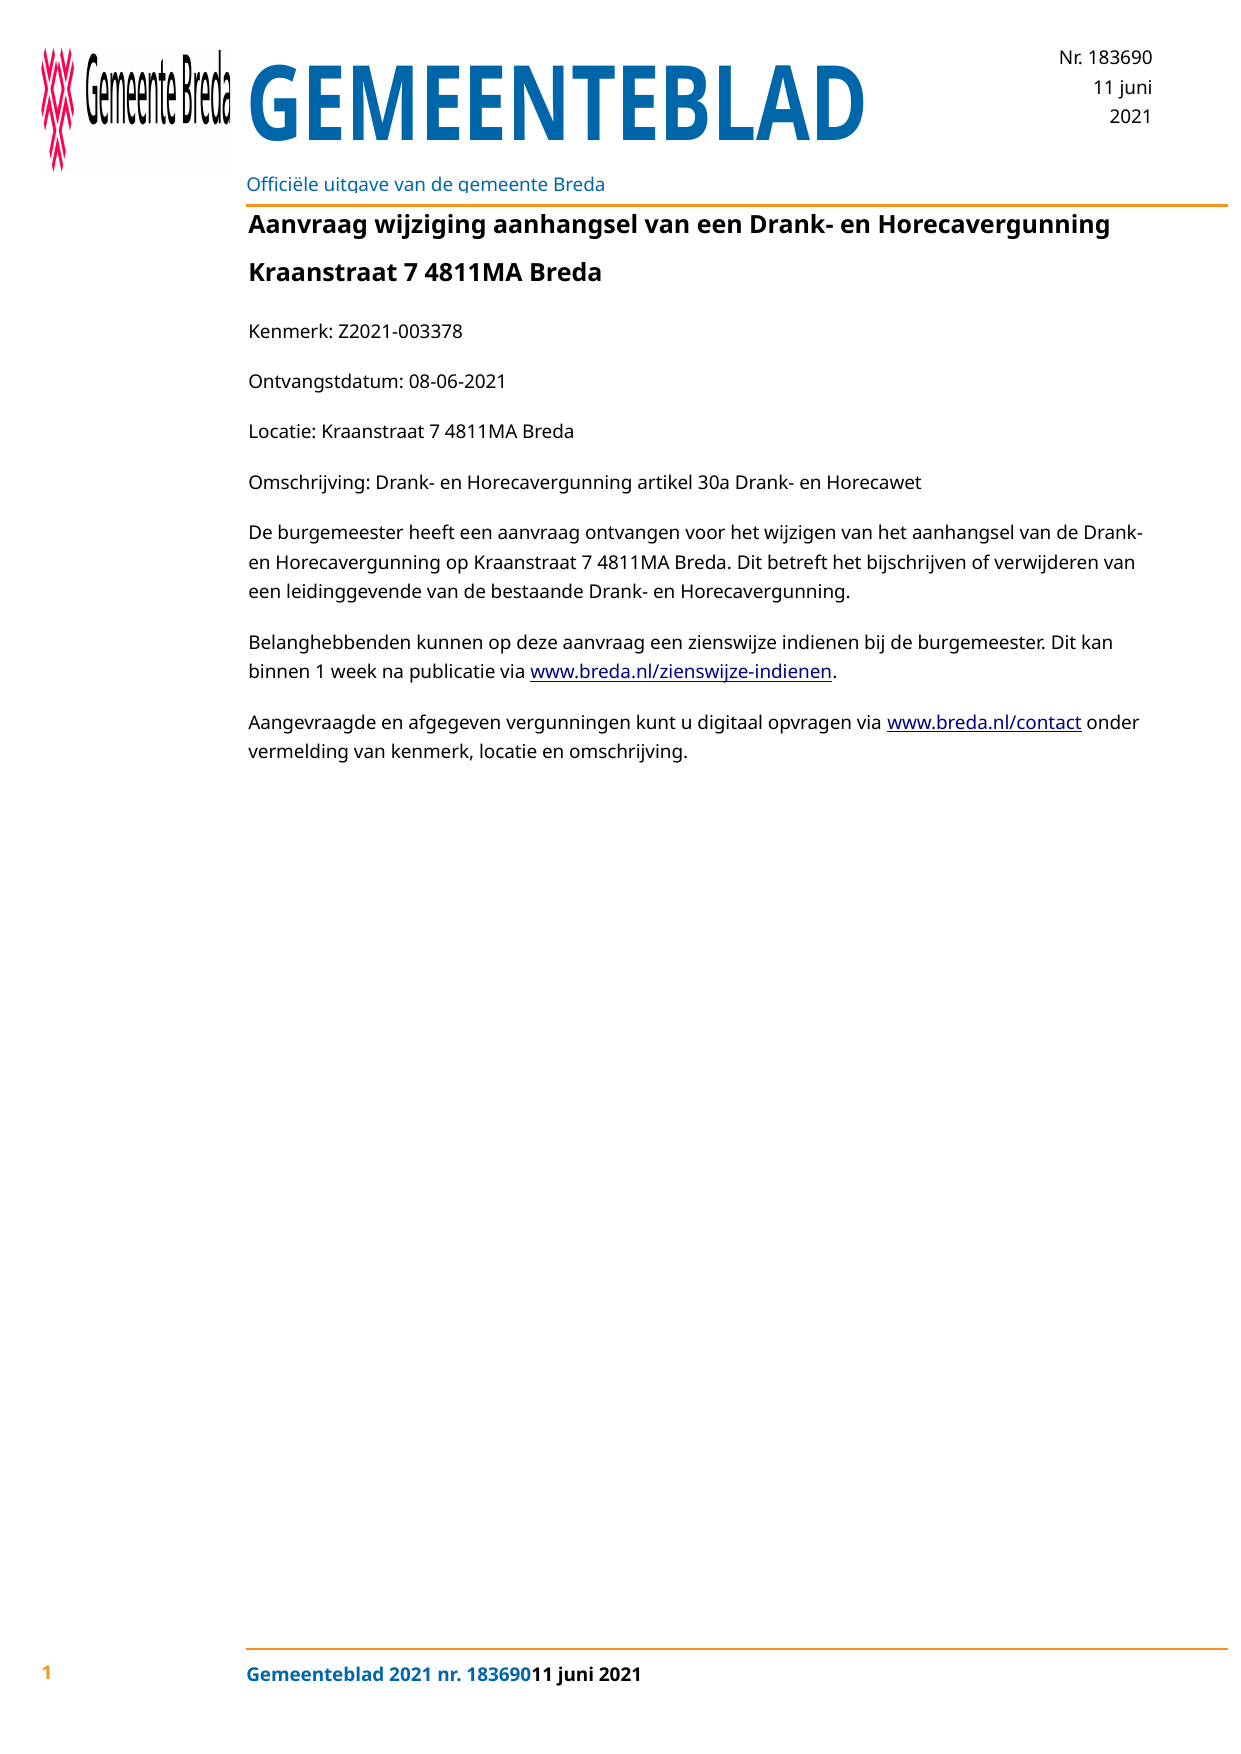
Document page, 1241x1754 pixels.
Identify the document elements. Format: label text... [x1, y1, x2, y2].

text Locatie: Kraanstraat 7 4811MA Breda [248, 419, 1152, 444]
picture [41, 47, 231, 172]
text Kenmerk: Z2021-003378 [248, 318, 1152, 344]
text Aanvraag wijziging aanhangsel van een Drank- en Horecavergunning Kraanstraat 7 4811MA Breda [248, 207, 1152, 288]
text Ontvangstdatum: 08-06-2021 [248, 368, 1152, 394]
text Aangevraagde en afgegeven vergunningen kunt u digitaal opvragen via www.breda.nl/contact onder vermelding van kenmerk, locatie en omschrijving. [248, 709, 1152, 764]
text De burgemeester heeft een aanvraag ontvangen voor het wijzigen van het aanhangsel van de Drank- en Horecavergunning op Kraanstraat 7 4811MA Breda. Dit betreft het bijschrijven of verwijderen van een leidinggevende van de bestaande Drank- en Horecavergunning. [248, 519, 1152, 604]
text Belanghebbenden kunnen op deze aanvraag een zienswijze indienen bij de burgemeester. Dit kan binnen 1 week na publicatie via www.breda.nl/zienswijze-indienen. [248, 629, 1152, 684]
text Omschrijving: Drank- en Horecavergunning artikel 30a Drank- en Horecawet [248, 469, 1152, 495]
